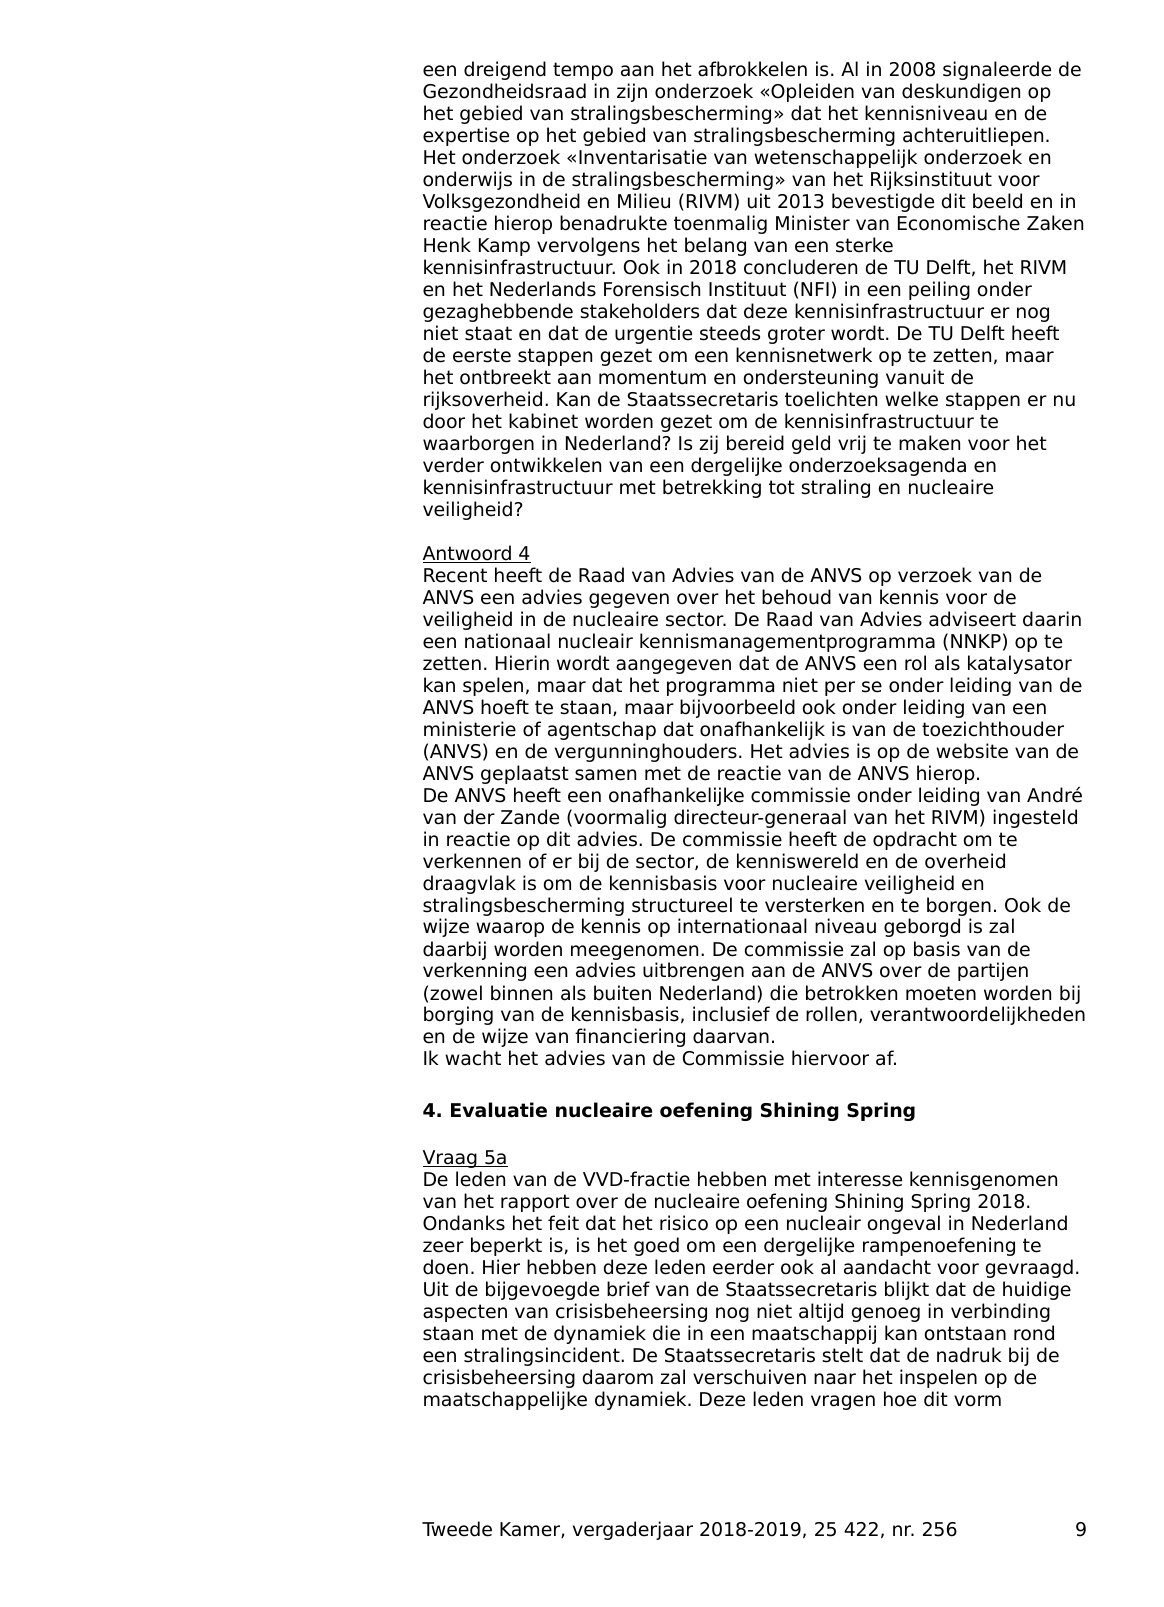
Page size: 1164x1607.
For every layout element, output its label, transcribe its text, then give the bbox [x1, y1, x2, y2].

text Ik wacht het advies van de Commissie hiervoor af. [422, 1048, 1087, 1070]
text De ANVS heeft een onafhankelijke commissie onder leiding van André van der Zande (voormalig directeur-generaal van het RIVM) ingesteld in reactie op dit advies. De commissie heeft de opdracht om te verkennen of er bij de sector, de kenniswereld en de overheid draagvlak is om de kennisbasis voor nucleaire veiligheid en stralingsbescherming structureel te versterken en te borgen. Ook de wijze waarop de kennis op internationaal niveau geborgd is zal daarbij worden meegenomen. De commissie zal op basis van de verkenning een advies uitbrengen aan de ANVS over de partijen (zowel binnen als buiten Nederland) die betrokken moeten worden bij borging van de kennisbasis, inclusief de rollen, verantwoordelijkheden en de wijze van financiering daarvan. [422, 784, 1087, 1048]
text De leden van de VVD-fractie hebben met interesse kennisgenomen van het rapport over de nucleaire oefening Shining Spring 2018. Ondanks het feit dat het risico op een nucleair ongeval in Nederland zeer beperkt is, is het goed om een dergelijke rampenoefening te doen. Hier hebben deze leden eerder ook al aandacht voor gevraagd. Uit de bijgevoegde brief van de Staatssecretaris blijkt dat de huidige aspecten van crisisbeheersing nog niet altijd genoeg in verbinding staan met de dynamiek die in een maatschappij kan ontstaan rond een stralingsincident. De Staatssecretaris stelt dat de nadruk bij de crisisbeheersing daarom zal verschuiven naar het inspelen op de maatschappelijke dynamiek. Deze leden vragen hoe dit vorm [422, 1169, 1087, 1411]
text Recent heeft de Raad van Advies van de ANVS op verzoek van de ANVS een advies gegeven over het behoud van kennis voor de veiligheid in de nucleaire sector. De Raad van Advies adviseert daarin een nationaal nucleair kennismanagementprogramma (NNKP) op te zetten. Hierin wordt aangegeven dat de ANVS een rol als katalysator kan spelen, maar dat het programma niet per se onder leiding van de ANVS hoeft te staan, maar bijvoorbeeld ook onder leiding van een ministerie of agentschap dat onafhankelijk is van de toezichthouder (ANVS) en de vergunninghouders. Het advies is op de website van de ANVS geplaatst samen met de reactie van de ANVS hierop. [422, 565, 1087, 784]
text een dreigend tempo aan het afbrokkelen is. Al in 2008 signaleerde de Gezondheidsraad in zijn onderzoek «Opleiden van deskundigen op het gebied van stralingsbescherming» dat het kennisniveau en de expertise op het gebied van stralingsbescherming achteruitliepen. Het onderzoek «Inventarisatie van wetenschappelijk onderzoek en onderwijs in de stralingsbescherming» van het Rijksinstituut voor Volksgezondheid en Milieu (RIVM) uit 2013 bevestigde dit beeld en in reactie hierop benadrukte toenmalig Minister van Economische Zaken Henk Kamp vervolgens het belang van een sterke kennisinfrastructuur. Ook in 2018 concluderen de TU Delft, het RIVM en het Nederlands Forensisch Instituut (NFI) in een peiling onder gezaghebbende stakeholders dat deze kennisinfrastructuur er nog niet staat en dat de urgentie steeds groter wordt. De TU Delft heeft de eerste stappen gezet om een kennisnetwerk op te zetten, maar het ontbreekt aan momentum en ondersteuning vanuit de rijksoverheid. Kan de Staatssecretaris toelichten welke stappen er nu door het kabinet worden gezet om de kennisinfrastructuur te waarborgen in Nederland? Is zij bereid geld vrij te maken voor het verder ontwikkelen van een dergelijke onderzoeksagenda en kennisinfrastructuur met betrekking tot straling en nucleaire veiligheid? [422, 59, 1087, 521]
subtitle 4. Evaluatie nucleaire oefening Shining Spring [422, 1100, 1087, 1122]
text Vraag 5a [422, 1147, 1087, 1169]
text Antwoord 4 [422, 543, 1087, 565]
